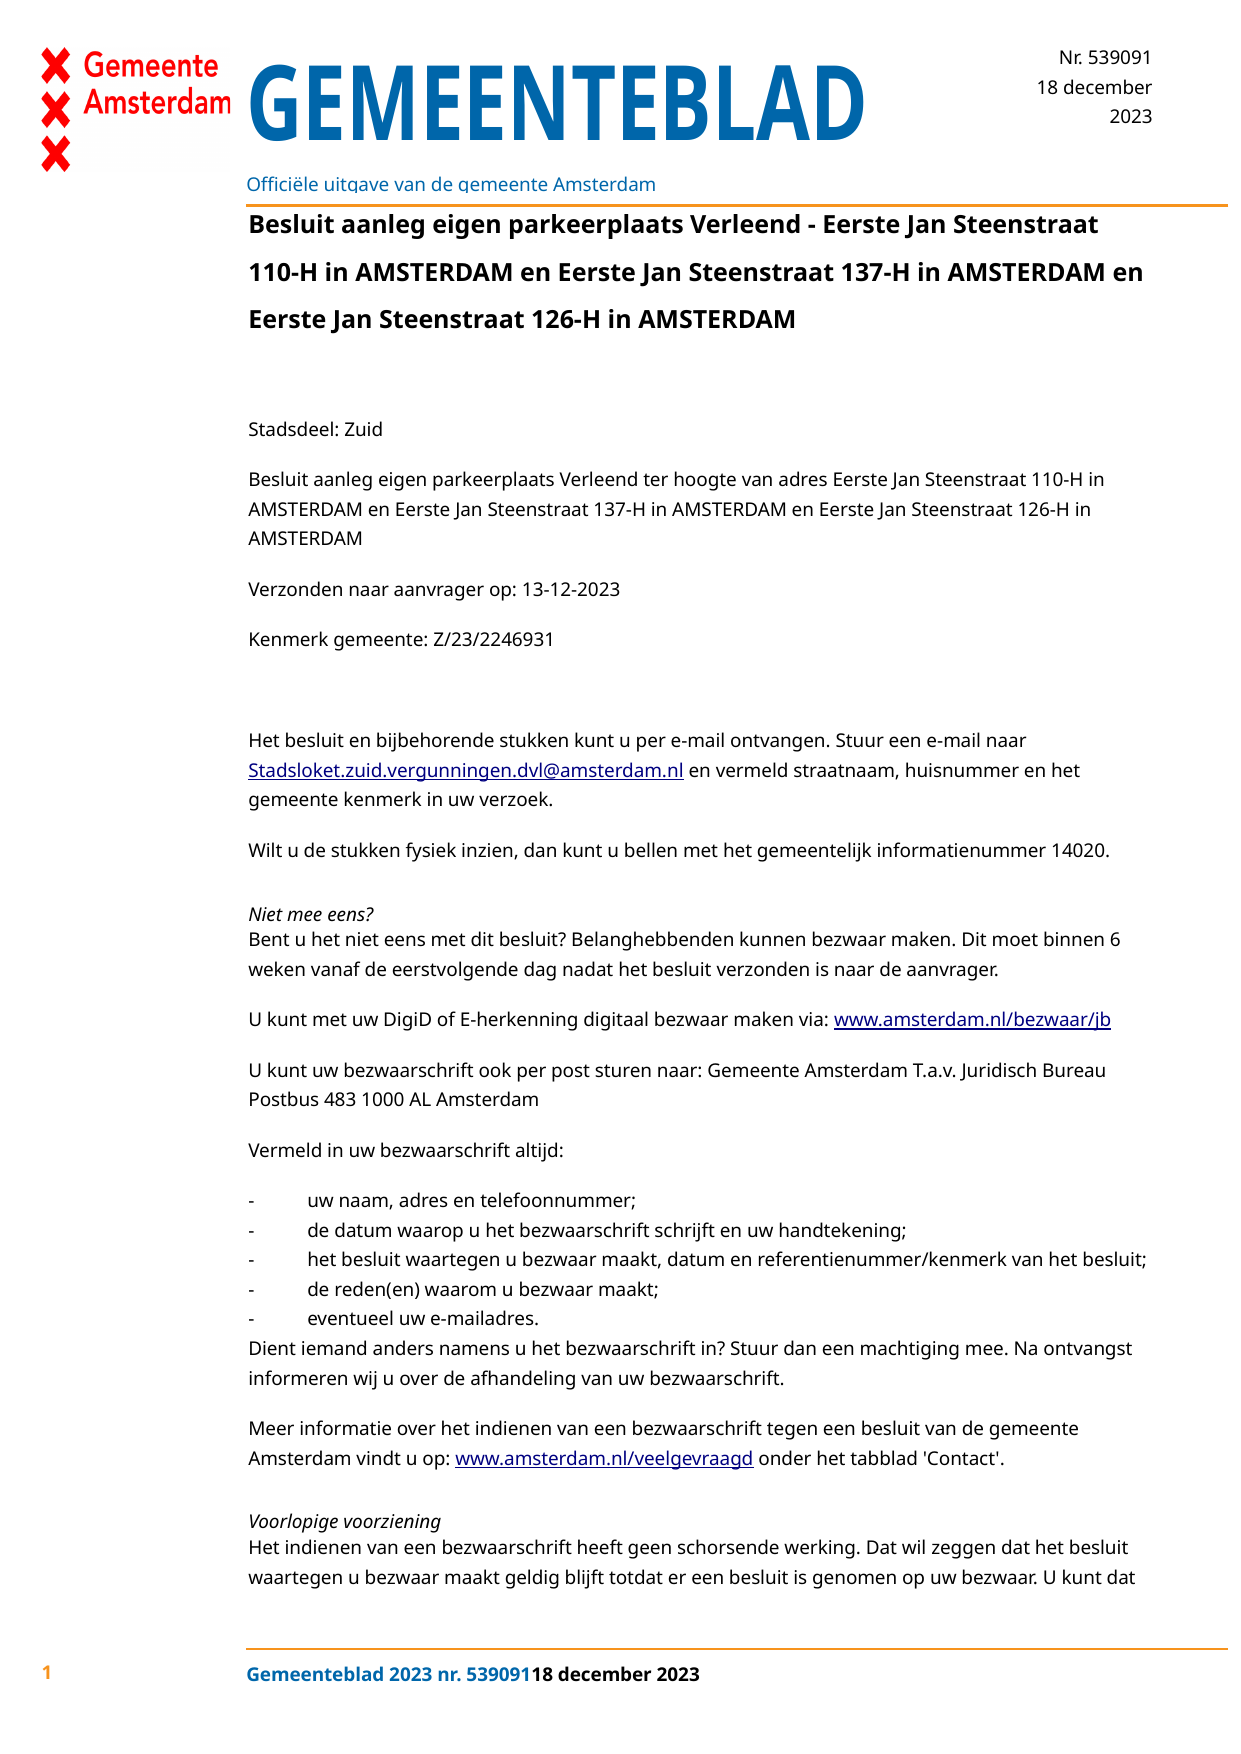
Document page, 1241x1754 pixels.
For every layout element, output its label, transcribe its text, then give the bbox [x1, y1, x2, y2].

picture [41, 47, 231, 172]
text Vermeld in uw bezwaarschrift altijd: [248, 1137, 1152, 1163]
text Niet mee eens? [248, 901, 1152, 926]
text Voorlopige voorziening [248, 1509, 1152, 1534]
text Het indienen van een bezwaarschrift heeft geen schorsende werking. Dat wil zeggen dat het besluit waartegen u bezwaar maakt geldig blijft totdat er een besluit is genomen op uw bezwaar. U kunt dat [248, 1534, 1152, 1590]
list uw naam, adres en telefoonnummer; [248, 1187, 1152, 1213]
text U kunt met uw DigiD of E-herkenning digitaal bezwaar maken via: www.amsterdam.nl/bezwaar/jb [248, 1006, 1152, 1032]
text Dient iemand anders namens u het bezwaarschrift in? Stuur dan een machtiging mee. Na ontvangst informeren wij u over de afhandeling van uw bezwaarschrift. [248, 1335, 1152, 1391]
list het besluit waartegen u bezwaar maakt, datum en referentienummer/kenmerk van het besluit; [248, 1246, 1152, 1272]
list de reden(en) waarom u bezwaar maakt; [248, 1276, 1152, 1302]
text Verzonden naar aanvrager op: 13-12-2023 [248, 576, 1152, 602]
text Stadsdeel: Zuid [248, 416, 1152, 442]
list eventueel uw e-mailadres. [248, 1306, 1152, 1331]
text U kunt uw bezwaarschrift ook per post sturen naar: Gemeente Amsterdam T.a.v. Juridisch Bureau Postbus 483 1000 AL Amsterdam [248, 1057, 1152, 1112]
text Besluit aanleg eigen parkeerplaats Verleend - Eerste Jan Steenstraat 110-H in AMSTERDAM en Eerste Jan Steenstraat 137-H in AMSTERDAM en Eerste Jan Steenstraat 126-H in AMSTERDAM [248, 207, 1152, 336]
list de datum waarop u het bezwaarschrift schrijft en uw handtekening; [248, 1217, 1152, 1243]
text Bent u het niet eens met dit besluit? Belanghebbenden kunnen bezwaar maken. Dit moet binnen 6 weken vanaf de eerstvolgende dag nadat het besluit verzonden is naar de aanvrager. [248, 926, 1152, 982]
text Wilt u de stukken fysiek inzien, dan kunt u bellen met het gemeentelijk informatienummer 14020. [248, 837, 1152, 862]
text Besluit aanleg eigen parkeerplaats Verleend ter hoogte van adres Eerste Jan Steenstraat 110-H in AMSTERDAM en Eerste Jan Steenstraat 137-H in AMSTERDAM en Eerste Jan Steenstraat 126-H in AMSTERDAM [248, 466, 1152, 551]
text Kenmerk gemeente: Z/23/2246931 [248, 626, 1152, 652]
text Meer informatie over het indienen van een bezwaarschrift tegen een besluit van de gemeente Amsterdam vindt u op: www.amsterdam.nl/veelgevraagd onder het tabblad 'Contact'. [248, 1415, 1152, 1471]
text Het besluit en bijbehorende stukken kunt u per e-mail ontvangen. Stuur een e-mail naar Stadsloket.zuid.vergunningen.dvl@amsterdam.nl en vermeld straatnaam, huisnummer en het gemeente kenmerk in uw verzoek. [248, 727, 1152, 812]
